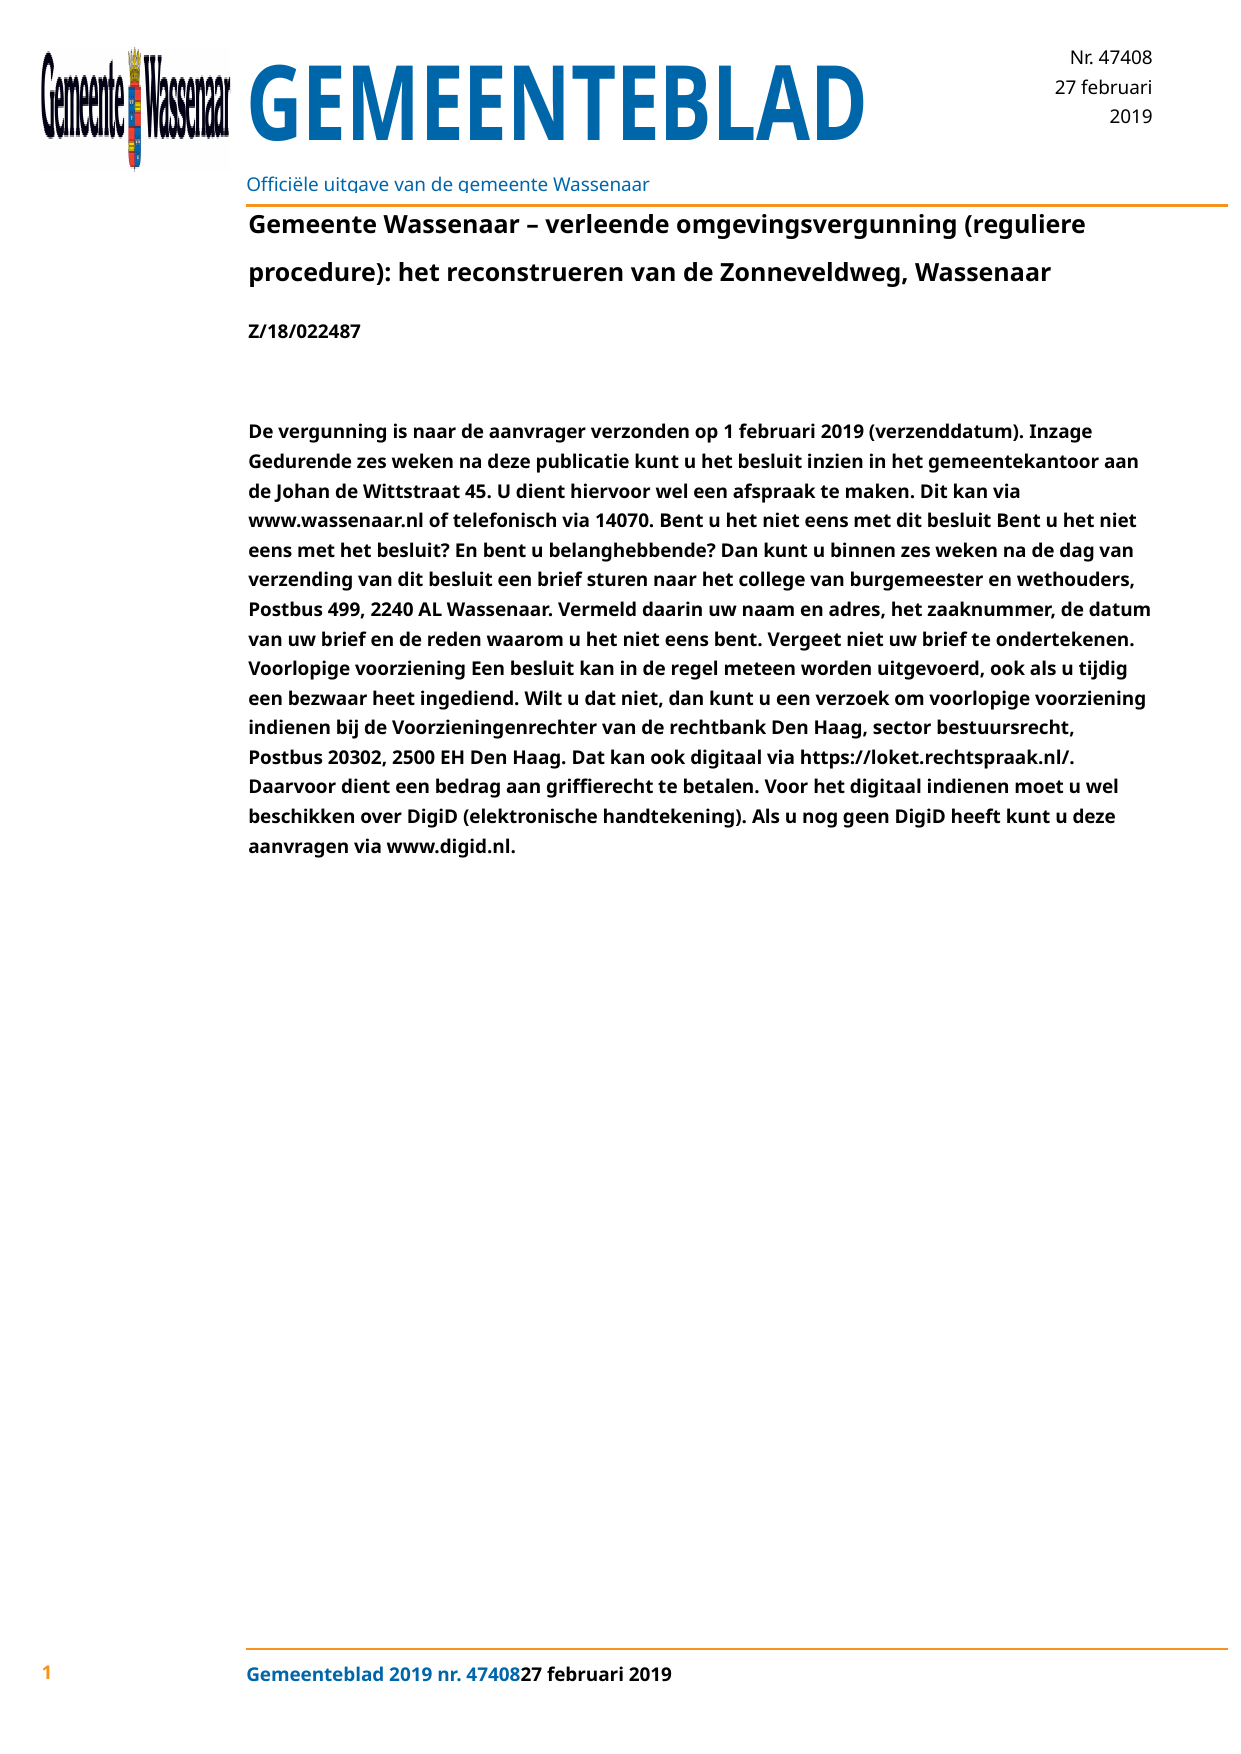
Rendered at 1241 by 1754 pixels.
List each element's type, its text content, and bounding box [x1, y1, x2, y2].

text Z/18/022487 [248, 318, 1152, 344]
picture [41, 47, 231, 172]
text Gemeente Wassenaar – verleende omgevingsvergunning (reguliere procedure): het reconstrueren van de Zonneveldweg, Wassenaar [248, 207, 1152, 288]
text De vergunning is naar de aanvrager verzonden op 1 februari 2019 (verzenddatum). Inzage Gedurende zes weken na deze publicatie kunt u het besluit inzien in het gemeentekantoor aan de Johan de Wittstraat 45. U dient hiervoor wel een afspraak te maken. Dit kan via www.wassenaar.nl of telefonisch via 14070. Bent u het niet eens met dit besluit Bent u het niet eens met het besluit? En bent u belanghebbende? Dan kunt u binnen zes weken na de dag van verzending van dit besluit een brief sturen naar het college van burgemeester en wethouders, Postbus 499, 2240 AL Wassenaar. Vermeld daarin uw naam en adres, het zaaknummer, de datum van uw brief en de reden waarom u het niet eens bent. Vergeet niet uw brief te ondertekenen. Voorlopige voorziening Een besluit kan in de regel meteen worden uitgevoerd, ook als u tijdig een bezwaar heet ingediend. Wilt u dat niet, dan kunt u een verzoek om voorlopige voorziening indienen bij de Voorzieningenrechter van de rechtbank Den Haag, sector bestuursrecht, Postbus 20302, 2500 EH Den Haag. Dat kan ook digitaal via https://loket.rechtspraak.nl/. Daarvoor dient een bedrag aan griffierecht te betalen. Voor het digitaal indienen moet u wel beschikken over DigiD (elektronische handtekening). Als u nog geen DigiD heeft kunt u deze aanvragen via www.digid.nl. [248, 419, 1152, 859]
